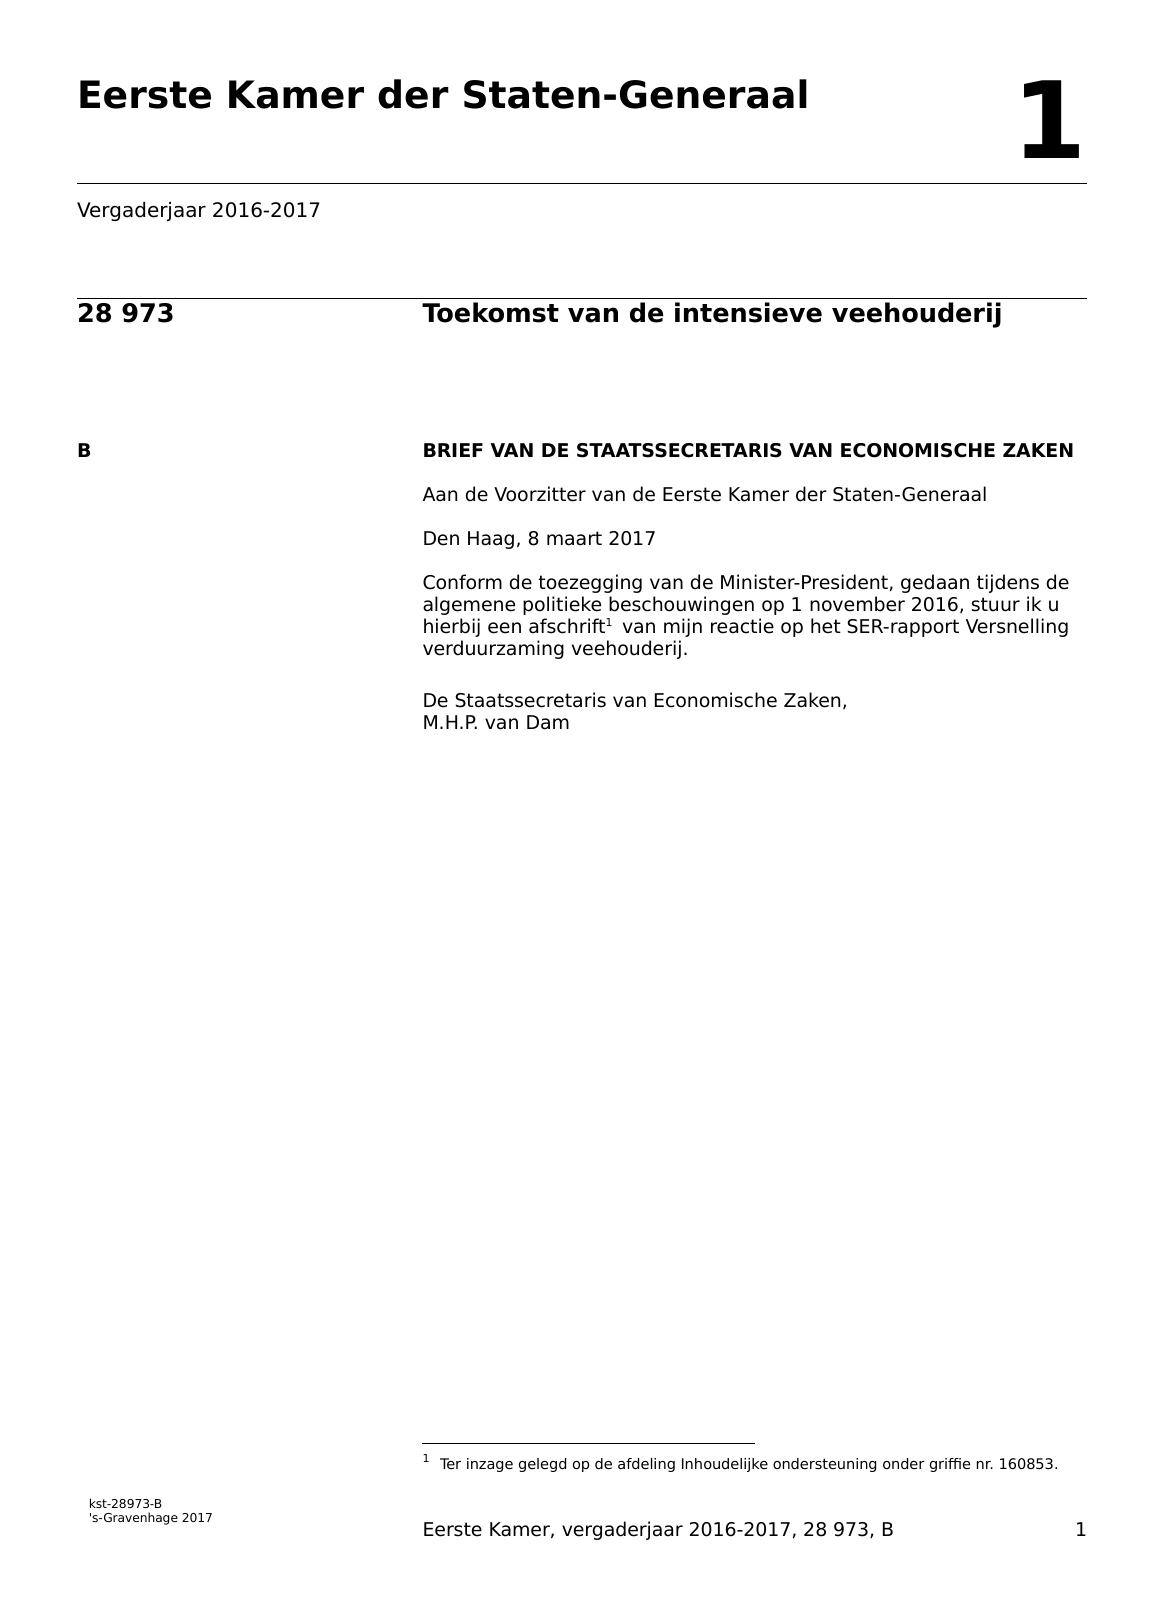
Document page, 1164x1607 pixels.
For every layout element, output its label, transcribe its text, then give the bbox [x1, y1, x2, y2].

subtitle 28 973 Toekomst van de intensieve veehouderij [77, 299, 1087, 329]
text De Staatssecretaris van Economische Zaken, M.H.P. van Dam [422, 690, 1087, 734]
text Conform de toezegging van de Minister-President, gedaan tijdens de algemene politieke beschouwingen op 1 november 2016, stuur ik u hierbij een afschrift van mijn reactie op het SER-rapport Versnelling verduurzaming veehouderij. [422, 572, 1087, 660]
text Den Haag, 8 maart 2017 [422, 528, 1087, 550]
table_header Eerste Kamer der Staten-Generaal [77, 59, 886, 183]
text Aan de Voorzitter van de Eerste Kamer der Staten-Generaal [422, 484, 1087, 506]
text kst-28973-B [88, 1497, 323, 1511]
table_cell Vergaderjaar 2016-2017 [77, 184, 1087, 298]
text Ter inzage gelegd op de afdeling Inhoudelijke ondersteuning onder griffie nr. 160853. [422, 1452, 1087, 1474]
subtitle B BRIEF VAN DE STAATSSECRETARIS VAN ECONOMISCHE ZAKEN [77, 440, 1087, 462]
table_header 1 [886, 59, 1087, 183]
text 's-Gravenhage 2017 [88, 1511, 323, 1525]
